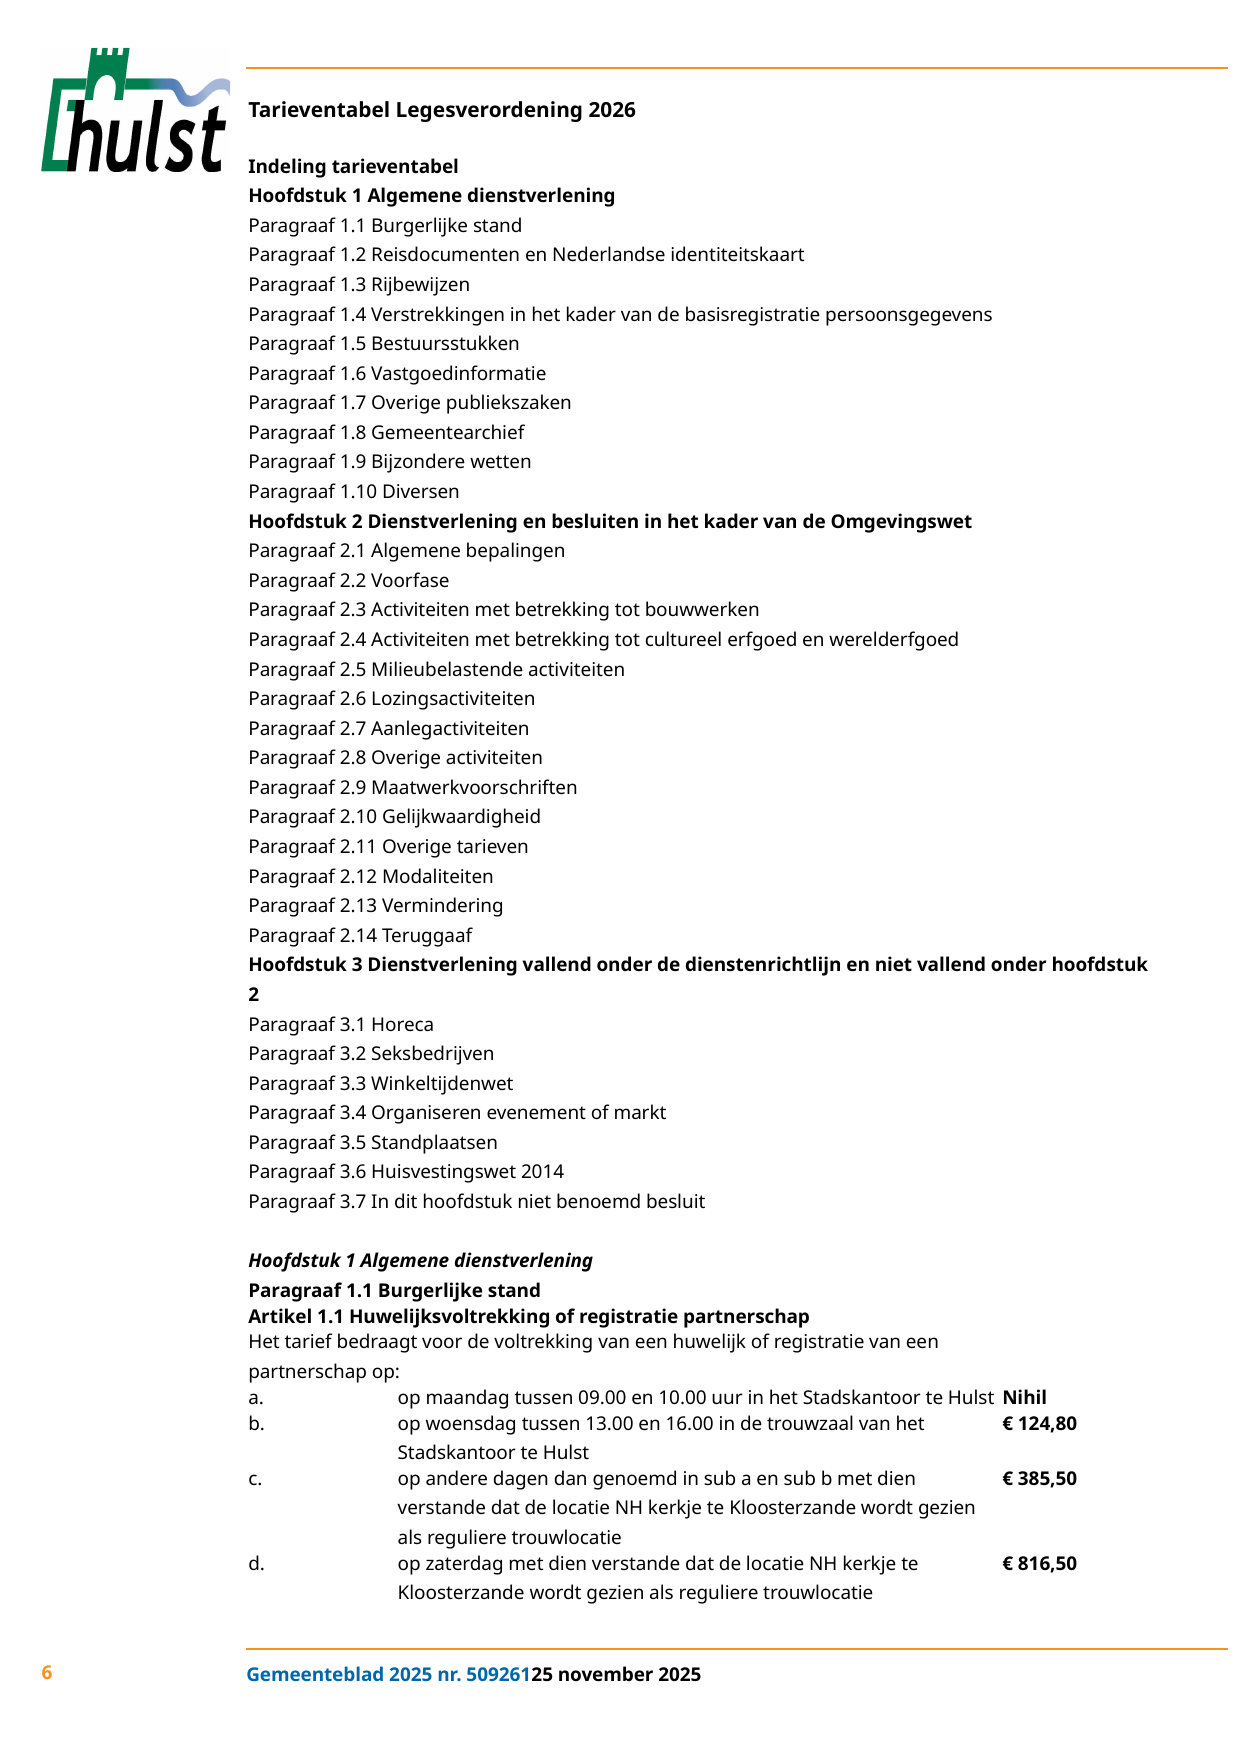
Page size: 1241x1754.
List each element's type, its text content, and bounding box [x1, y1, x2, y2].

text Paragraaf 2.6 Lozingsactiviteiten [248, 685, 1152, 711]
text Paragraaf 2.9 Maatwerkvoorschriften [248, 774, 1152, 800]
table_cell c. [248, 1465, 397, 1550]
text Paragraaf 3.2 Seksbedrijven [248, 1040, 1152, 1066]
table_cell op maandag tussen 09.00 en 10.00 uur in het Stadskantoor te Hulst [398, 1384, 1002, 1410]
text Paragraaf 1.2 Reisdocumenten en Nederlandse identiteitskaart [248, 242, 1152, 267]
text Paragraaf 1.10 Diversen [248, 478, 1152, 504]
table_cell € 816,50 [1002, 1550, 1152, 1605]
text Paragraaf 3.4 Organiseren evenement of markt [248, 1099, 1152, 1125]
text Paragraaf 2.5 Milieubelastende activiteiten [248, 656, 1152, 682]
table_cell op andere dagen dan genoemd in sub a en sub b met dien verstande dat de locatie NH kerkje te Kloosterzande wordt gezien als reguliere trouwlocatie [398, 1465, 1002, 1550]
text Tarieventabel Legesverordening 2026 [248, 95, 1152, 123]
table_cell Artikel 1.1 Huwelijksvoltrekking of registratie partnerschap [248, 1303, 1002, 1329]
text Paragraaf 2.8 Overige activiteiten [248, 744, 1152, 770]
text Paragraaf 2.12 Modaliteiten [248, 863, 1152, 889]
text Paragraaf 2.13 Vermindering [248, 892, 1152, 918]
table_header Paragraaf 1.1 Burgerlijke stand [248, 1277, 1152, 1303]
table_cell b. [248, 1410, 397, 1465]
table_cell d. [248, 1550, 397, 1605]
table_cell € 385,50 [1002, 1465, 1152, 1550]
picture [41, 47, 231, 172]
text Paragraaf 1.9 Bijzondere wetten [248, 449, 1152, 474]
text Paragraaf 2.10 Gelijkwaardigheid [248, 804, 1152, 829]
text Paragraaf 2.11 Overige tarieven [248, 833, 1152, 859]
text Hoofdstuk 1 Algemene dienstverlening [248, 182, 1152, 208]
text Paragraaf 1.7 Overige publiekszaken [248, 389, 1152, 415]
text Paragraaf 1.5 Bestuursstukken [248, 330, 1152, 356]
table_cell Het tarief bedraagt voor de voltrekking van een huwelijk of registratie van een partnerschap op: [248, 1329, 1002, 1384]
text Paragraaf 1.8 Gemeentearchief [248, 419, 1152, 445]
table_cell op woensdag tussen 13.00 en 16.00 in de trouwzaal van het Stadskantoor te Hulst [398, 1410, 1002, 1465]
text Paragraaf 3.5 Standplaatsen [248, 1129, 1152, 1155]
table_cell a. [248, 1384, 397, 1410]
text Paragraaf 2.7 Aanlegactiviteiten [248, 715, 1152, 741]
text Paragraaf 1.4 Verstrekkingen in het kader van de basisregistratie persoonsgegevens [248, 301, 1152, 327]
text Hoofdstuk 3 Dienstverlening vallend onder de dienstenrichtlijn en niet vallend onder hoofdstuk 2 [248, 952, 1152, 1007]
text Paragraaf 2.1 Algemene bepalingen [248, 537, 1152, 563]
text Paragraaf 3.1 Horeca [248, 1011, 1152, 1037]
text Paragraaf 3.7 In dit hoofdstuk niet benoemd besluit [248, 1188, 1152, 1214]
text Paragraaf 2.14 Teruggaaf [248, 922, 1152, 948]
text Hoofdstuk 2 Dienstverlening en besluiten in het kader van de Omgevingswet [248, 508, 1152, 534]
table_cell [1002, 1303, 1152, 1329]
text Hoofdstuk 1 Algemene dienstverlening [248, 1247, 1152, 1273]
table_cell op zaterdag met dien verstande dat de locatie NH kerkje te Kloosterzande wordt gezien als reguliere trouwlocatie [398, 1550, 1002, 1605]
table_cell € 124,80 [1002, 1410, 1152, 1465]
text Paragraaf 2.2 Voorfase [248, 567, 1152, 593]
text Paragraaf 2.3 Activiteiten met betrekking tot bouwwerken [248, 597, 1152, 622]
text Paragraaf 3.3 Winkeltijdenwet [248, 1070, 1152, 1096]
text Indeling tarieventabel [248, 153, 1152, 179]
text Paragraaf 2.4 Activiteiten met betrekking tot cultureel erfgoed en werelderfgoed [248, 626, 1152, 652]
text Paragraaf 1.3 Rijbewijzen [248, 271, 1152, 297]
text Paragraaf 1.1 Burgerlijke stand [248, 212, 1152, 238]
text Paragraaf 1.6 Vastgoedinformatie [248, 360, 1152, 386]
table_cell Nihil [1002, 1384, 1152, 1410]
table_cell [1002, 1329, 1152, 1384]
text Paragraaf 3.6 Huisvestingswet 2014 [248, 1159, 1152, 1184]
